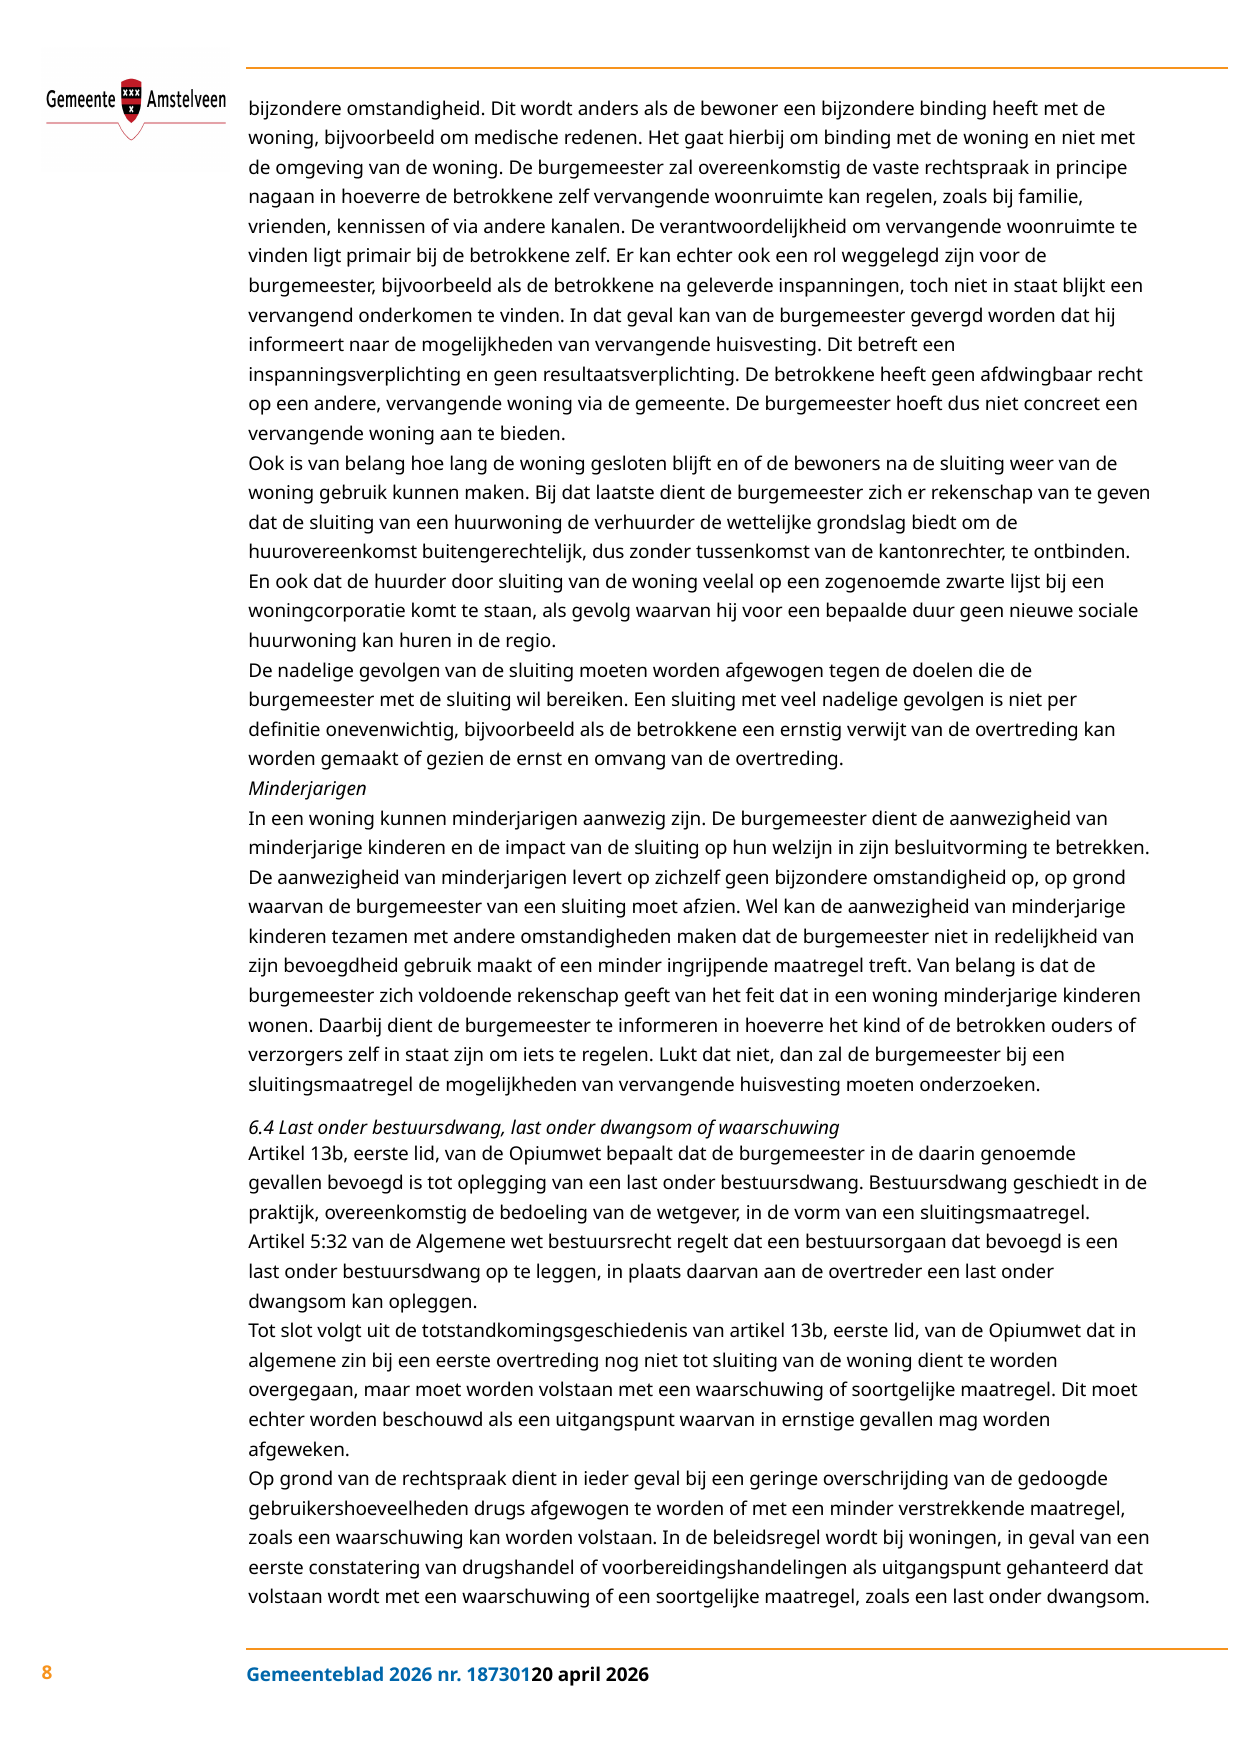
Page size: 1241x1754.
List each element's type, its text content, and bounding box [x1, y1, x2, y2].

text Op grond van de rechtspraak dient in ieder geval bij een geringe overschrijding van de gedoogde gebruikershoeveelheden drugs afgewogen te worden of met een minder verstrekkende maatregel, zoals een waarschuwing kan worden volstaan. In de beleidsregel wordt bij woningen, in geval van een eerste constatering van drugshandel of voorbereidingshandelingen als uitgangspunt gehanteerd dat volstaan wordt met een waarschuwing of een soortgelijke maatregel, zoals een last onder dwangsom. [248, 1465, 1152, 1609]
text Ook is van belang hoe lang de woning gesloten blijft en of de bewoners na de sluiting weer van de woning gebruik kunnen maken. Bij dat laatste dient de burgemeester zich er rekenschap van te geven dat de sluiting van een huurwoning de verhuurder de wettelijke grondslag biedt om de huurovereenkomst buitengerechtelijk, dus zonder tussenkomst van de kantonrechter, te ontbinden. En ook dat de huurder door sluiting van de woning veelal op een zogenoemde zwarte lijst bij een woningcorporatie komt te staan, als gevolg waarvan hij voor een bepaalde duur geen nieuwe sociale huurwoning kan huren in de regio. [248, 450, 1152, 653]
text In een woning kunnen minderjarigen aanwezig zijn. De burgemeester dient de aanwezigheid van minderjarige kinderen en de impact van de sluiting op hun welzijn in zijn besluitvorming te betrekken. De aanwezigheid van minderjarigen levert op zichzelf geen bijzondere omstandigheid op, op grond waarvan de burgemeester van een sluiting moet afzien. Wel kan de aanwezigheid van minderjarige kinderen tezamen met andere omstandigheden maken dat de burgemeester niet in redelijkheid van zijn bevoegdheid gebruik maakt of een minder ingrijpende maatregel treft. Van belang is dat de burgemeester zich voldoende rekenschap geeft van het feit dat in een woning minderjarige kinderen wonen. Daarbij dient de burgemeester te informeren in hoeverre het kind of de betrokken ouders of verzorgers zelf in staat zijn om iets te regelen. Lukt dat niet, dan zal de burgemeester bij een sluitingsmaatregel de mogelijkheden van vervangende huisvesting moeten onderzoeken. [248, 805, 1152, 1097]
picture [41, 47, 231, 172]
text Minderjarigen [248, 775, 1152, 801]
text Artikel 13b, eerste lid, van de Opiumwet bepaalt dat de burgemeester in de daarin genoemde gevallen bevoegd is tot oplegging van een last onder bestuursdwang. Bestuursdwang geschiedt in de praktijk, overeenkomstig de bedoeling van de wetgever, in de vorm van een sluitingsmaatregel. [248, 1140, 1152, 1225]
text bijzondere omstandigheid. Dit wordt anders als de bewoner een bijzondere binding heeft met de woning, bijvoorbeeld om medische redenen. Het gaat hierbij om binding met de woning en niet met de omgeving van de woning. De burgemeester zal overeenkomstig de vaste rechtspraak in principe nagaan in hoeverre de betrokkene zelf vervangende woonruimte kan regelen, zoals bij familie, vrienden, kennissen of via andere kanalen. De verantwoordelijkheid om vervangende woonruimte te vinden ligt primair bij de betrokkene zelf. Er kan echter ook een rol weggelegd zijn voor de burgemeester, bijvoorbeeld als de betrokkene na geleverde inspanningen, toch niet in staat blijkt een vervangend onderkomen te vinden. In dat geval kan van de burgemeester gevergd worden dat hij informeert naar de mogelijkheden van vervangende huisvesting. Dit betreft een inspanningsverplichting en geen resultaatsverplichting. De betrokkene heeft geen afdwingbaar recht op een andere, vervangende woning via de gemeente. De burgemeester hoeft dus niet concreet een vervangende woning aan te bieden. [248, 95, 1152, 446]
text Tot slot volgt uit de totstandkomingsgeschiedenis van artikel 13b, eerste lid, van de Opiumwet dat in algemene zin bij een eerste overtreding nog niet tot sluiting van de woning dient te worden overgegaan, maar moet worden volstaan met een waarschuwing of soortgelijke maatregel. Dit moet echter worden beschouwd als een uitgangspunt waarvan in ernstige gevallen mag worden afgeweken. [248, 1317, 1152, 1461]
text 6.4 Last onder bestuursdwang, last onder dwangsom of waarschuwing [248, 1114, 1152, 1140]
text De nadelige gevolgen van de sluiting moeten worden afgewogen tegen de doelen die de burgemeester met de sluiting wil bereiken. Een sluiting met veel nadelige gevolgen is niet per definitie onevenwichtig, bijvoorbeeld als de betrokkene een ernstig verwijt van de overtreding kan worden gemaakt of gezien de ernst en omvang van de overtreding. [248, 657, 1152, 771]
text Artikel 5:32 van de Algemene wet bestuursrecht regelt dat een bestuursorgaan dat bevoegd is een last onder bestuursdwang op te leggen, in plaats daarvan aan de overtreder een last onder dwangsom kan opleggen. [248, 1229, 1152, 1313]
